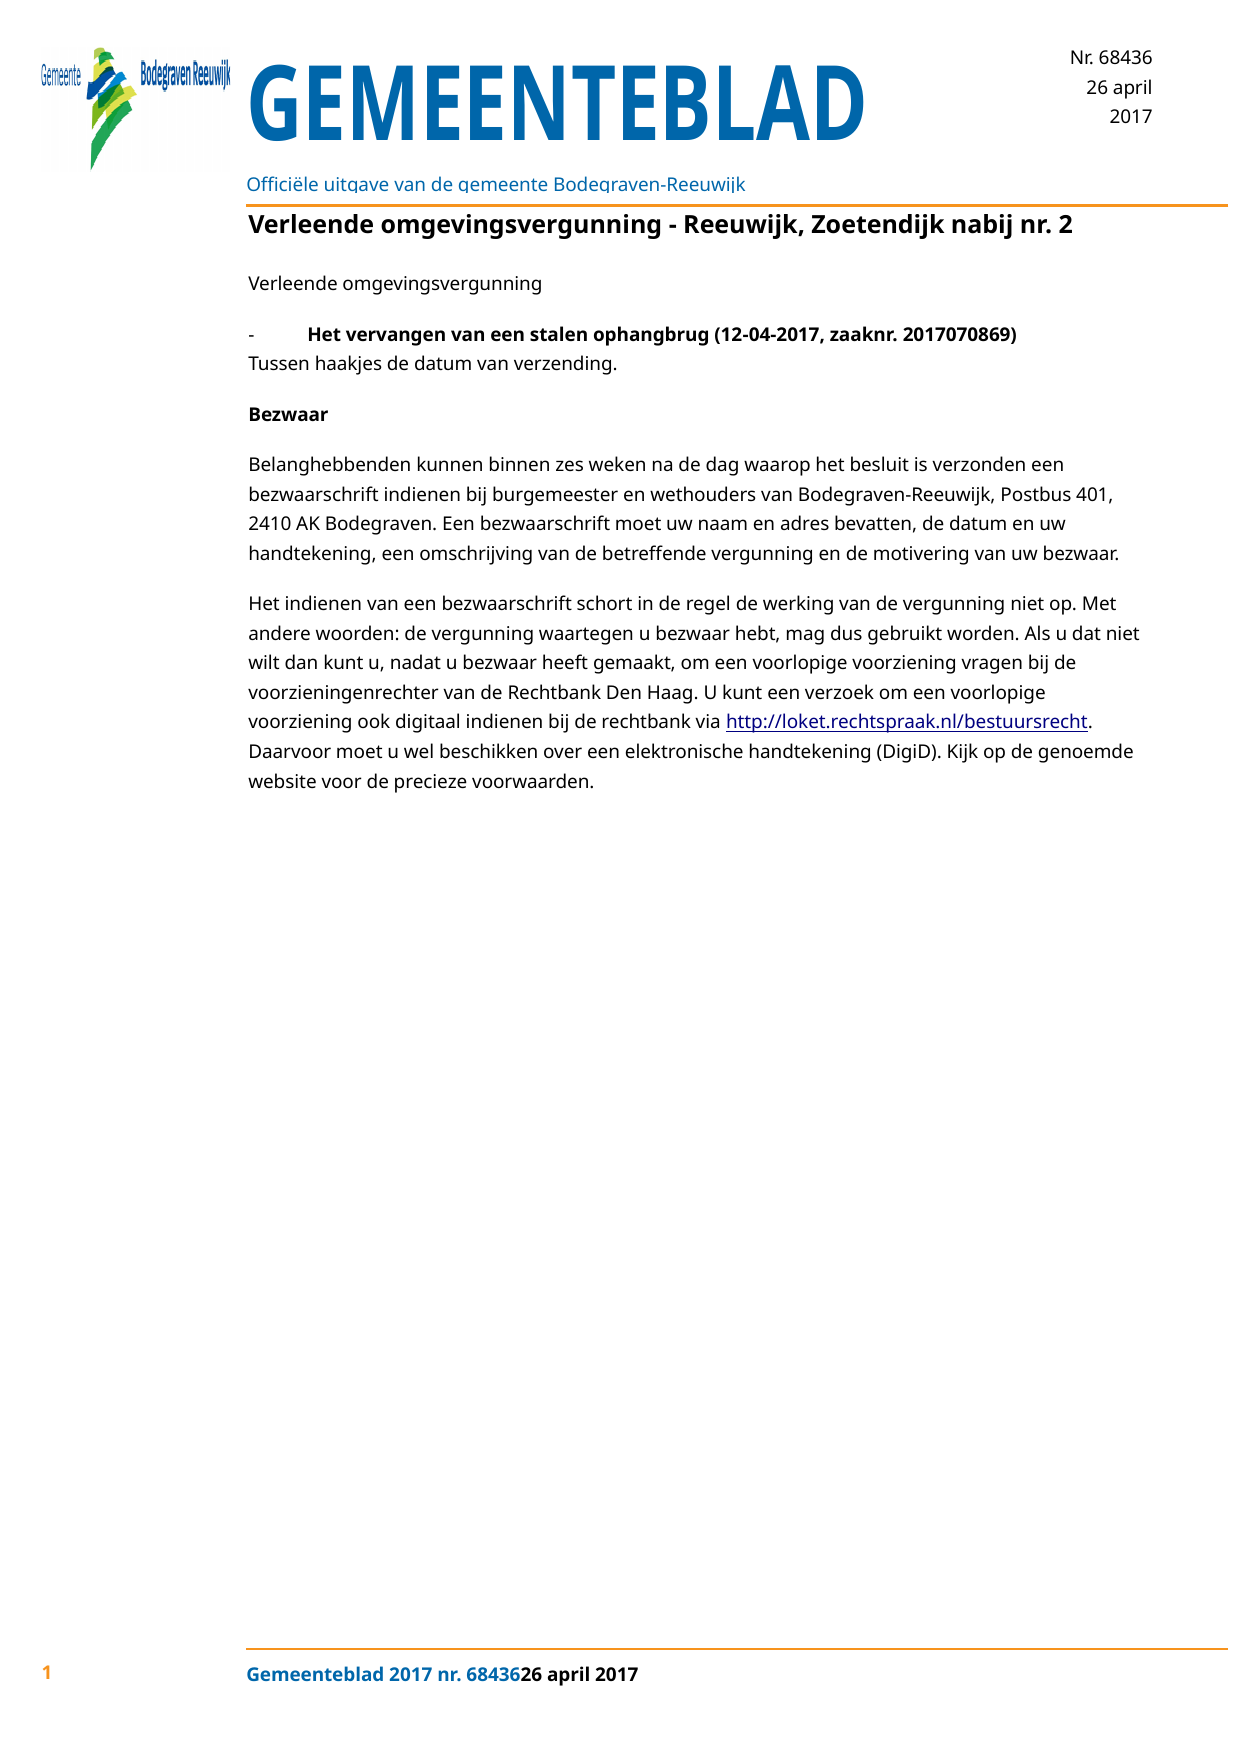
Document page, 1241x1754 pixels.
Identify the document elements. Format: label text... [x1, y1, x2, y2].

text Verleende omgevingsvergunning - Reeuwijk, Zoetendijk nabij nr. 2 [248, 207, 1152, 241]
picture [41, 47, 231, 172]
text Bezwaar [248, 401, 1152, 426]
text Het indienen van een bezwaarschrift schort in de regel de werking van de vergunning niet op. Met andere woorden: de vergunning waartegen u bezwaar hebt, mag dus gebruikt worden. Als u dat niet wilt dan kunt u, nadat u bezwaar heeft gemaakt, om een voorlopige voorziening vragen bij de voorzieningenrechter van de Rechtbank Den Haag. U kunt een verzoek om een voorlopige voorziening ook digitaal indienen bij de rechtbank via http://loket.rechtspraak.nl/bestuursrecht. Daarvoor moet u wel beschikken over een elektronische handtekening (DigiD). Kijk op de genoemde website voor de precieze voorwaarden. [248, 590, 1152, 793]
text Verleende omgevingsvergunning [248, 270, 1152, 296]
text Belanghebbenden kunnen binnen zes weken na de dag waarop het besluit is verzonden een bezwaarschrift indienen bij burgemeester en wethouders van Bodegraven-Reeuwijk, Postbus 401, 2410 AK Bodegraven. Een bezwaarschrift moet uw naam en adres bevatten, de datum en uw handtekening, een omschrijving van de betreffende vergunning en de motivering van uw bezwaar. [248, 451, 1152, 566]
text Tussen haakjes de datum van verzending. [248, 350, 1152, 376]
list Het vervangen van een stalen ophangbrug (12‑04‑2017, zaaknr. 2017070869) [248, 321, 1152, 346]
